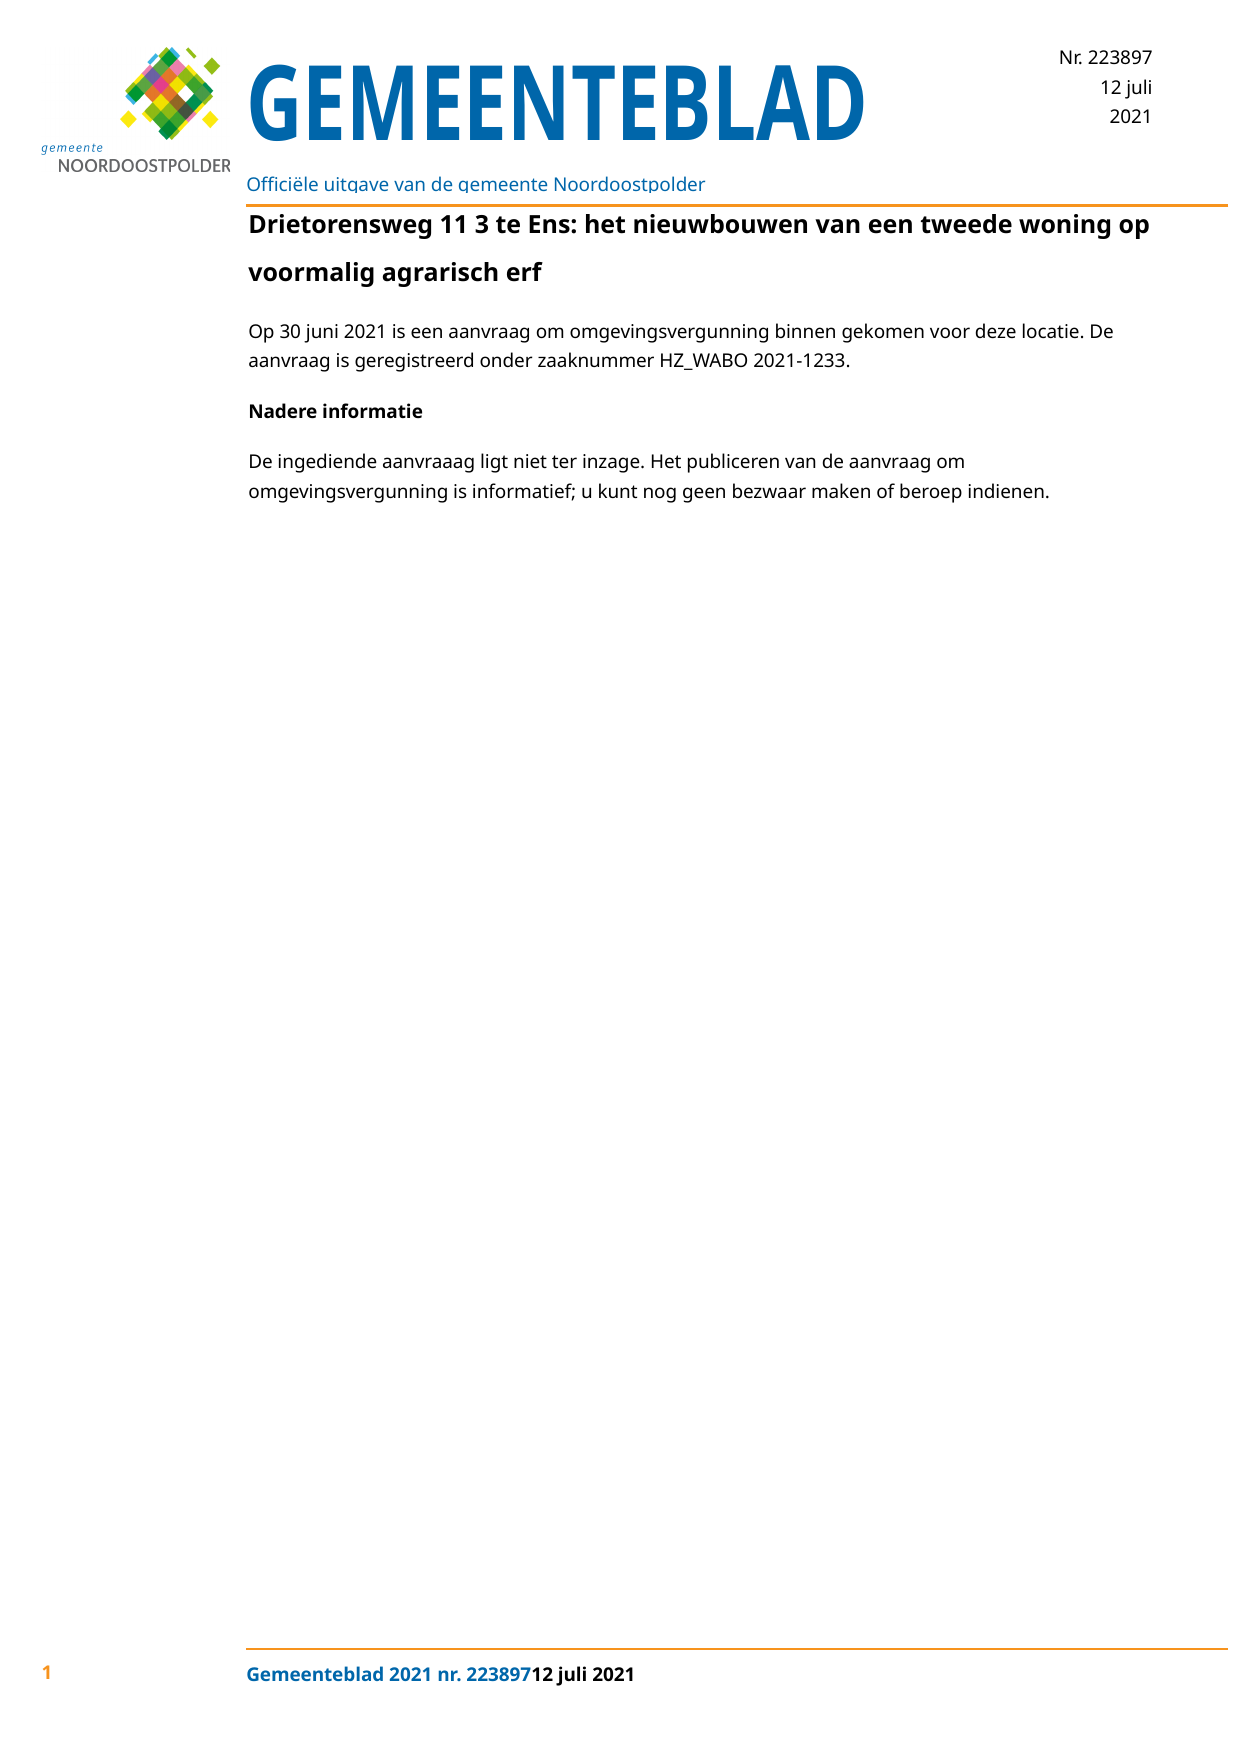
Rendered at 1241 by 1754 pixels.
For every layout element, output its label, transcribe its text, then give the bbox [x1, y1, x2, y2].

text Op 30 juni 2021 is een aanvraag om omgevingsvergunning binnen gekomen voor deze locatie. De aanvraag is geregistreerd onder zaaknummer HZ_WABO 2021-1233. [248, 318, 1152, 373]
text De ingediende aanvraaag ligt niet ter inzage. Het publiceren van de aanvraag om omgevingsvergunning is informatief; u kunt nog geen bezwaar maken of beroep indienen. [248, 448, 1152, 504]
picture [41, 47, 231, 172]
text Drietorensweg 11 3 te Ens: het nieuwbouwen van een tweede woning op voormalig agrarisch erf [248, 207, 1152, 288]
text Nadere informatie [248, 398, 1152, 424]
